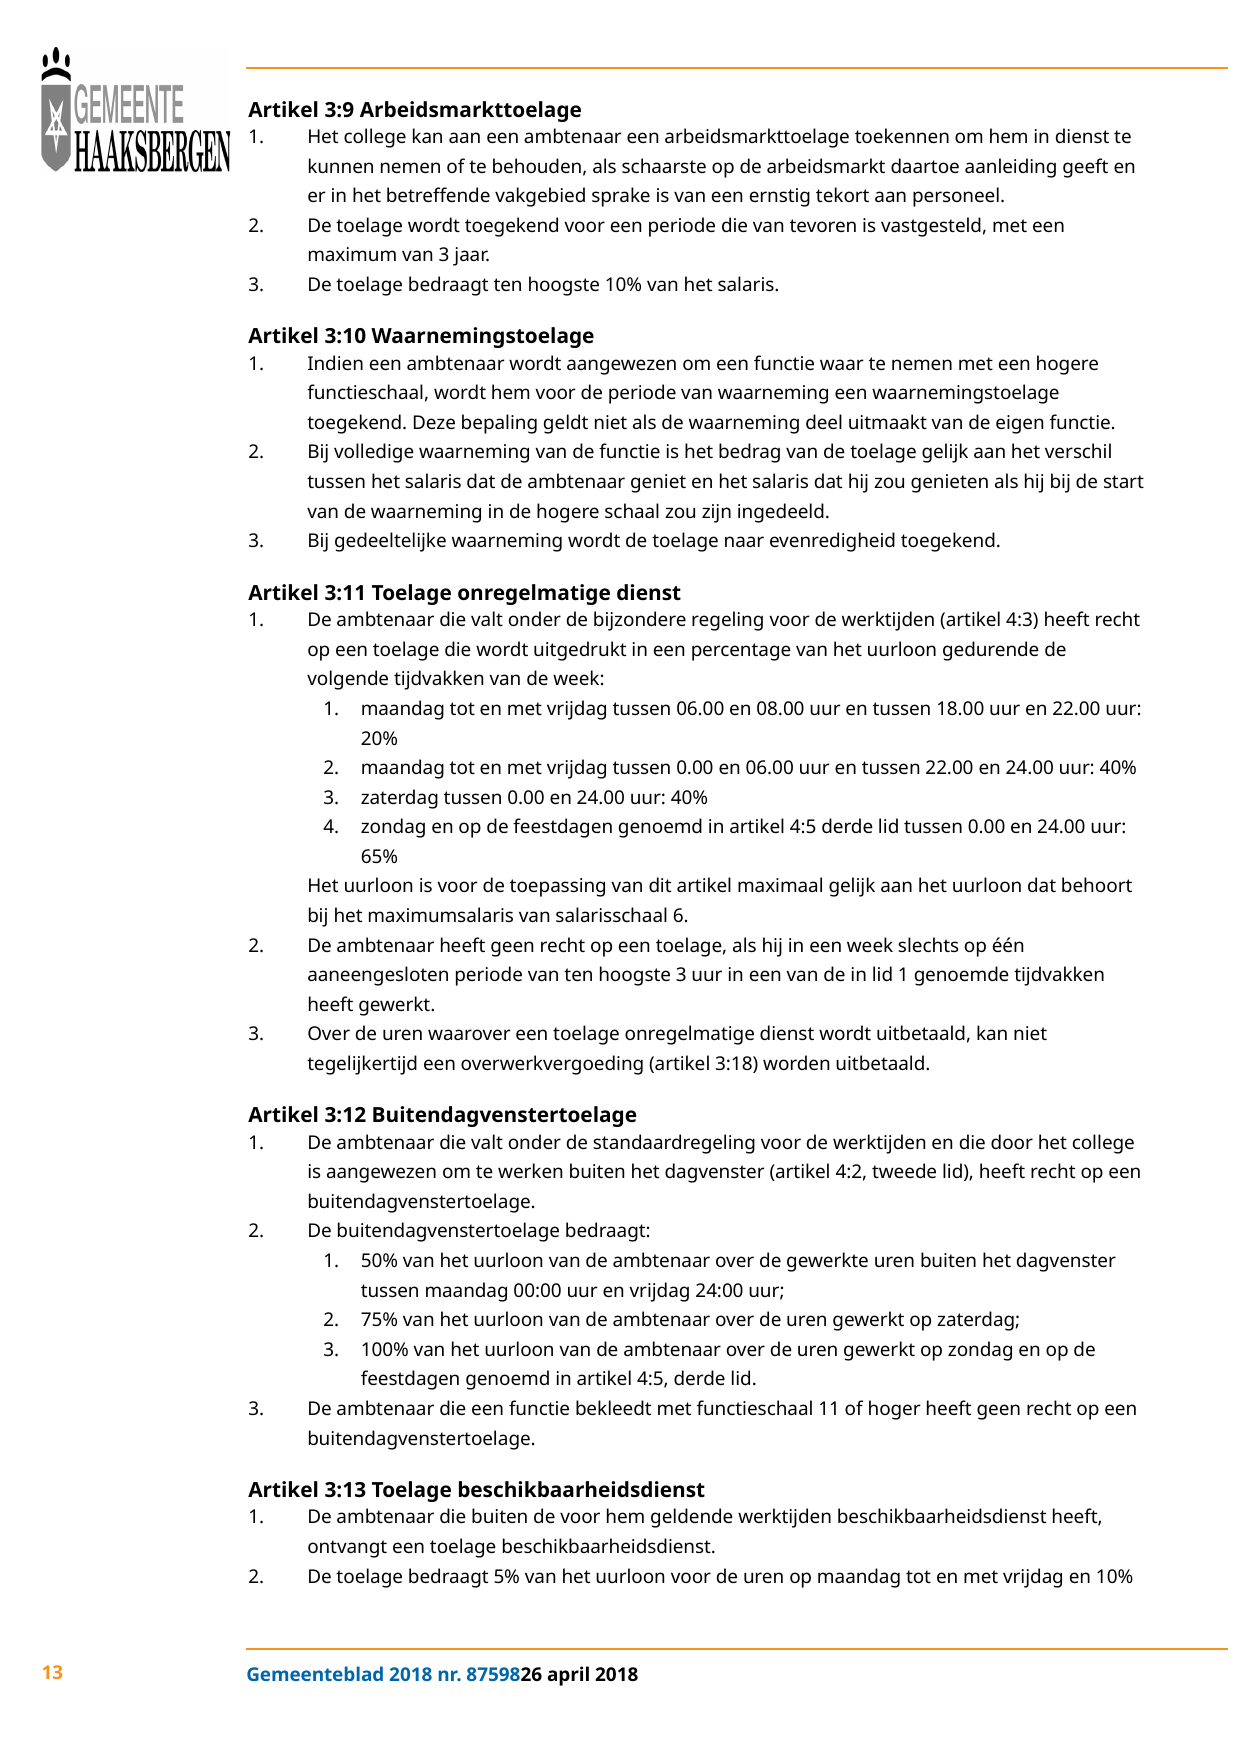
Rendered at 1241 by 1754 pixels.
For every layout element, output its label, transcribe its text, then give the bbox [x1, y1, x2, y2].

picture [41, 47, 231, 172]
list 50% van het uurloon van de ambtenaar over de gewerkte uren buiten het dagvenster tussen maandag 00:00 uur en vrijdag 24:00 uur; [323, 1247, 1152, 1303]
list 75% van het uurloon van de ambtenaar over de uren gewerkt op zaterdag; [323, 1306, 1152, 1332]
list maandag tot en met vrijdag tussen 06.00 en 08.00 uur en tussen 18.00 uur en 22.00 uur: 20% [323, 695, 1152, 750]
text Artikel 3:10 Waarnemingstoelage [248, 322, 1152, 350]
list De toelage wordt toegekend voor een periode die van tevoren is vastgesteld, met een maximum van 3 jaar. [248, 212, 1152, 267]
list Over de uren waarover een toelage onregelmatige dienst wordt uitbetaald, kan niet tegelijkertijd een overwerkvergoeding (artikel 3:18) worden uitbetaald. [248, 1021, 1152, 1076]
list Bij gedeeltelijke waarneming wordt de toelage naar evenredigheid toegekend. [248, 527, 1152, 553]
list De ambtenaar die een functie bekleedt met functieschaal 11 of hoger heeft geen recht op een buitendagvenstertoelage. [248, 1395, 1152, 1451]
text Artikel 3:13 Toelage beschikbaarheidsdienst [248, 1475, 1152, 1504]
list zaterdag tussen 0.00 en 24.00 uur: 40% [323, 784, 1152, 809]
list Indien een ambtenaar wordt aangewezen om een functie waar te nemen met een hogere functieschaal, wordt hem voor de periode van waarneming een waarnemingstoelage toegekend. Deze bepaling geldt niet als de waarneming deel uitmaakt van de eigen functie. [248, 350, 1152, 435]
list De ambtenaar die valt onder de bijzondere regeling voor de werktijden (artikel 4:3) heeft recht op een toelage die wordt uitgedrukt in een percentage van het uurloon gedurende de volgende tijdvakken van de week: [248, 606, 1152, 691]
text Artikel 3:11 Toelage onregelmatige dienst [248, 578, 1152, 606]
list Het uurloon is voor de toepassing van dit artikel maximaal gelijk aan het uurloon dat behoort bij het maximumsalaris van salarisschaal 6. [248, 873, 1152, 928]
list Bij volledige waarneming van de functie is het bedrag van de toelage gelijk aan het verschil tussen het salaris dat de ambtenaar geniet en het salaris dat hij zou genieten als hij bij de start van de waarneming in de hogere schaal zou zijn ingedeeld. [248, 439, 1152, 524]
list 100% van het uurloon van de ambtenaar over de uren gewerkt op zondag en op de feestdagen genoemd in artikel 4:5, derde lid. [323, 1336, 1152, 1391]
list De ambtenaar die buiten de voor hem geldende werktijden beschikbaarheidsdienst heeft, ontvangt een toelage beschikbaarheidsdienst. [248, 1504, 1152, 1559]
text Artikel 3:12 Buitendagvenstertoelage [248, 1101, 1152, 1129]
list Het college kan aan een ambtenaar een arbeidsmarkttoelage toekennen om hem in dienst te kunnen nemen of te behouden, als schaarste op de arbeidsmarkt daartoe aanleiding geeft en er in het betreffende vakgebied sprake is van een ernstig tekort aan personeel. [248, 123, 1152, 208]
list De toelage bedraagt ten hoogste 10% van het salaris. [248, 271, 1152, 297]
text Artikel 3:9 Arbeidsmarkttoelage [248, 95, 1152, 123]
list zondag en op de feestdagen genoemd in artikel 4:5 derde lid tussen 0.00 en 24.00 uur: 65% [323, 813, 1152, 869]
list De buitendagvenstertoelage bedraagt: [248, 1218, 1152, 1243]
list De toelage bedraagt 5% van het uurloon voor de uren op maandag tot en met vrijdag en 10% [248, 1563, 1152, 1588]
list maandag tot en met vrijdag tussen 0.00 en 06.00 uur en tussen 22.00 en 24.00 uur: 40% [323, 754, 1152, 780]
list De ambtenaar die valt onder de standaardregeling voor de werktijden en die door het college is aangewezen om te werken buiten het dagvenster (artikel 4:2, tweede lid), heeft recht op een buitendagvenstertoelage. [248, 1129, 1152, 1214]
list De ambtenaar heeft geen recht op een toelage, als hij in een week slechts op één aaneengesloten periode van ten hoogste 3 uur in een van de in lid 1 genoemde tijdvakken heeft gewerkt. [248, 932, 1152, 1017]
